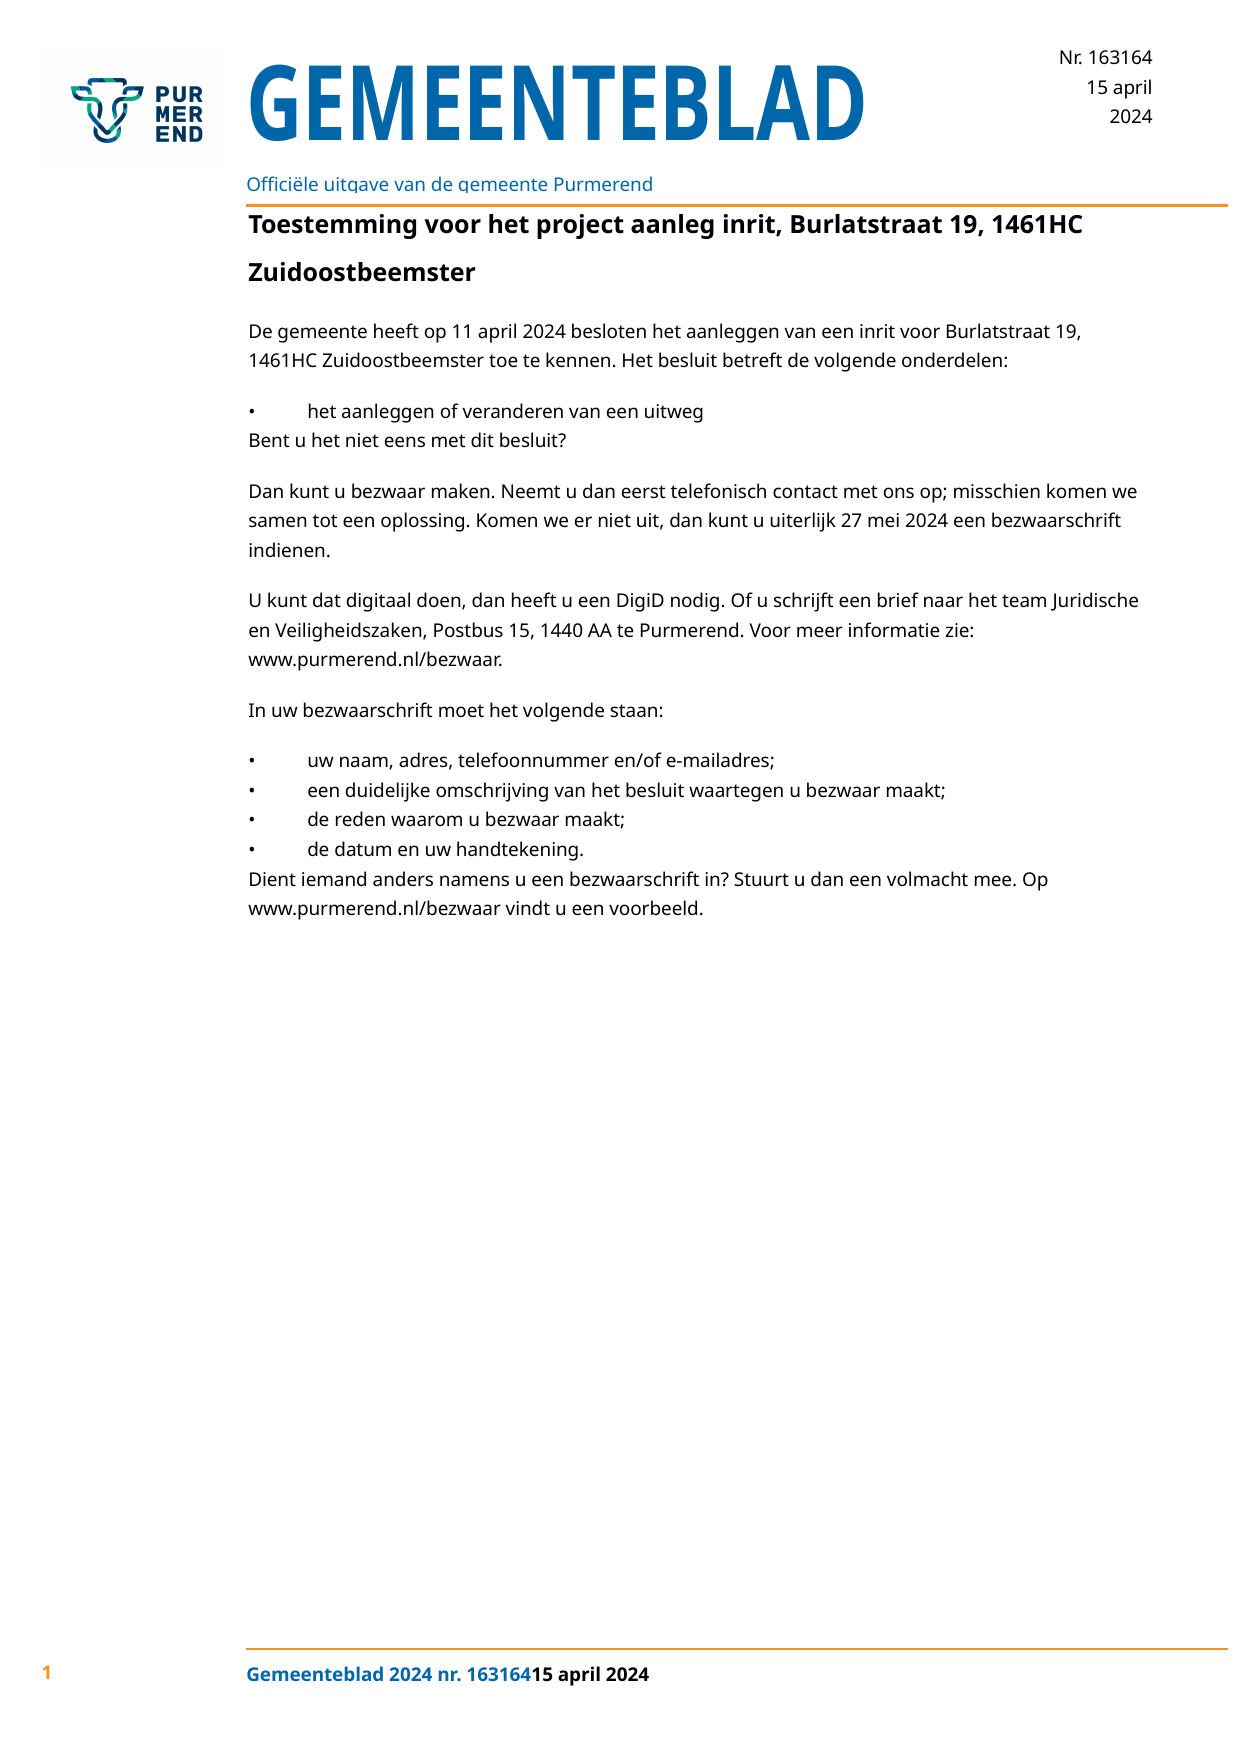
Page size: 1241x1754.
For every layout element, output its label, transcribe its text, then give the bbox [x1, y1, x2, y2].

text Dan kunt u bezwaar maken. Neemt u dan eerst telefonisch contact met ons op; misschien komen we samen tot een oplossing. Komen we er niet uit, dan kunt u uiterlijk 27 mei 2024 een bezwaarschrift indienen. [248, 478, 1152, 563]
list het aanleggen of veranderen van een uitweg [248, 398, 1152, 424]
list de reden waarom u bezwaar maakt; [248, 807, 1152, 832]
list een duidelijke omschrijving van het besluit waartegen u bezwaar maakt; [248, 777, 1152, 803]
list uw naam, adres, telefoonnummer en/of e-mailadres; [248, 747, 1152, 773]
text U kunt dat digitaal doen, dan heeft u een DigiD nodig. Of u schrijft een brief naar het team Juridische en Veiligheidszaken, Postbus 15, 1440 AA te Purmerend. Voor meer informatie zie: www.purmerend.nl/bezwaar. [248, 587, 1152, 672]
picture [41, 47, 231, 172]
text In uw bezwaarschrift moet het volgende staan: [248, 697, 1152, 723]
list de datum en uw handtekening. [248, 836, 1152, 862]
text De gemeente heeft op 11 april 2024 besloten het aanleggen van een inrit voor Burlatstraat 19, 1461HC Zuidoostbeemster toe te kennen. Het besluit betreft de volgende onderdelen: [248, 318, 1152, 373]
text Toestemming voor het project aanleg inrit, Burlatstraat 19, 1461HC Zuidoostbeemster [248, 207, 1152, 288]
text Bent u het niet eens met dit besluit? [248, 427, 1152, 453]
text Dient iemand anders namens u een bezwaarschrift in? Stuurt u dan een volmacht mee. Op www.purmerend.nl/bezwaar vindt u een voorbeeld. [248, 866, 1152, 921]
